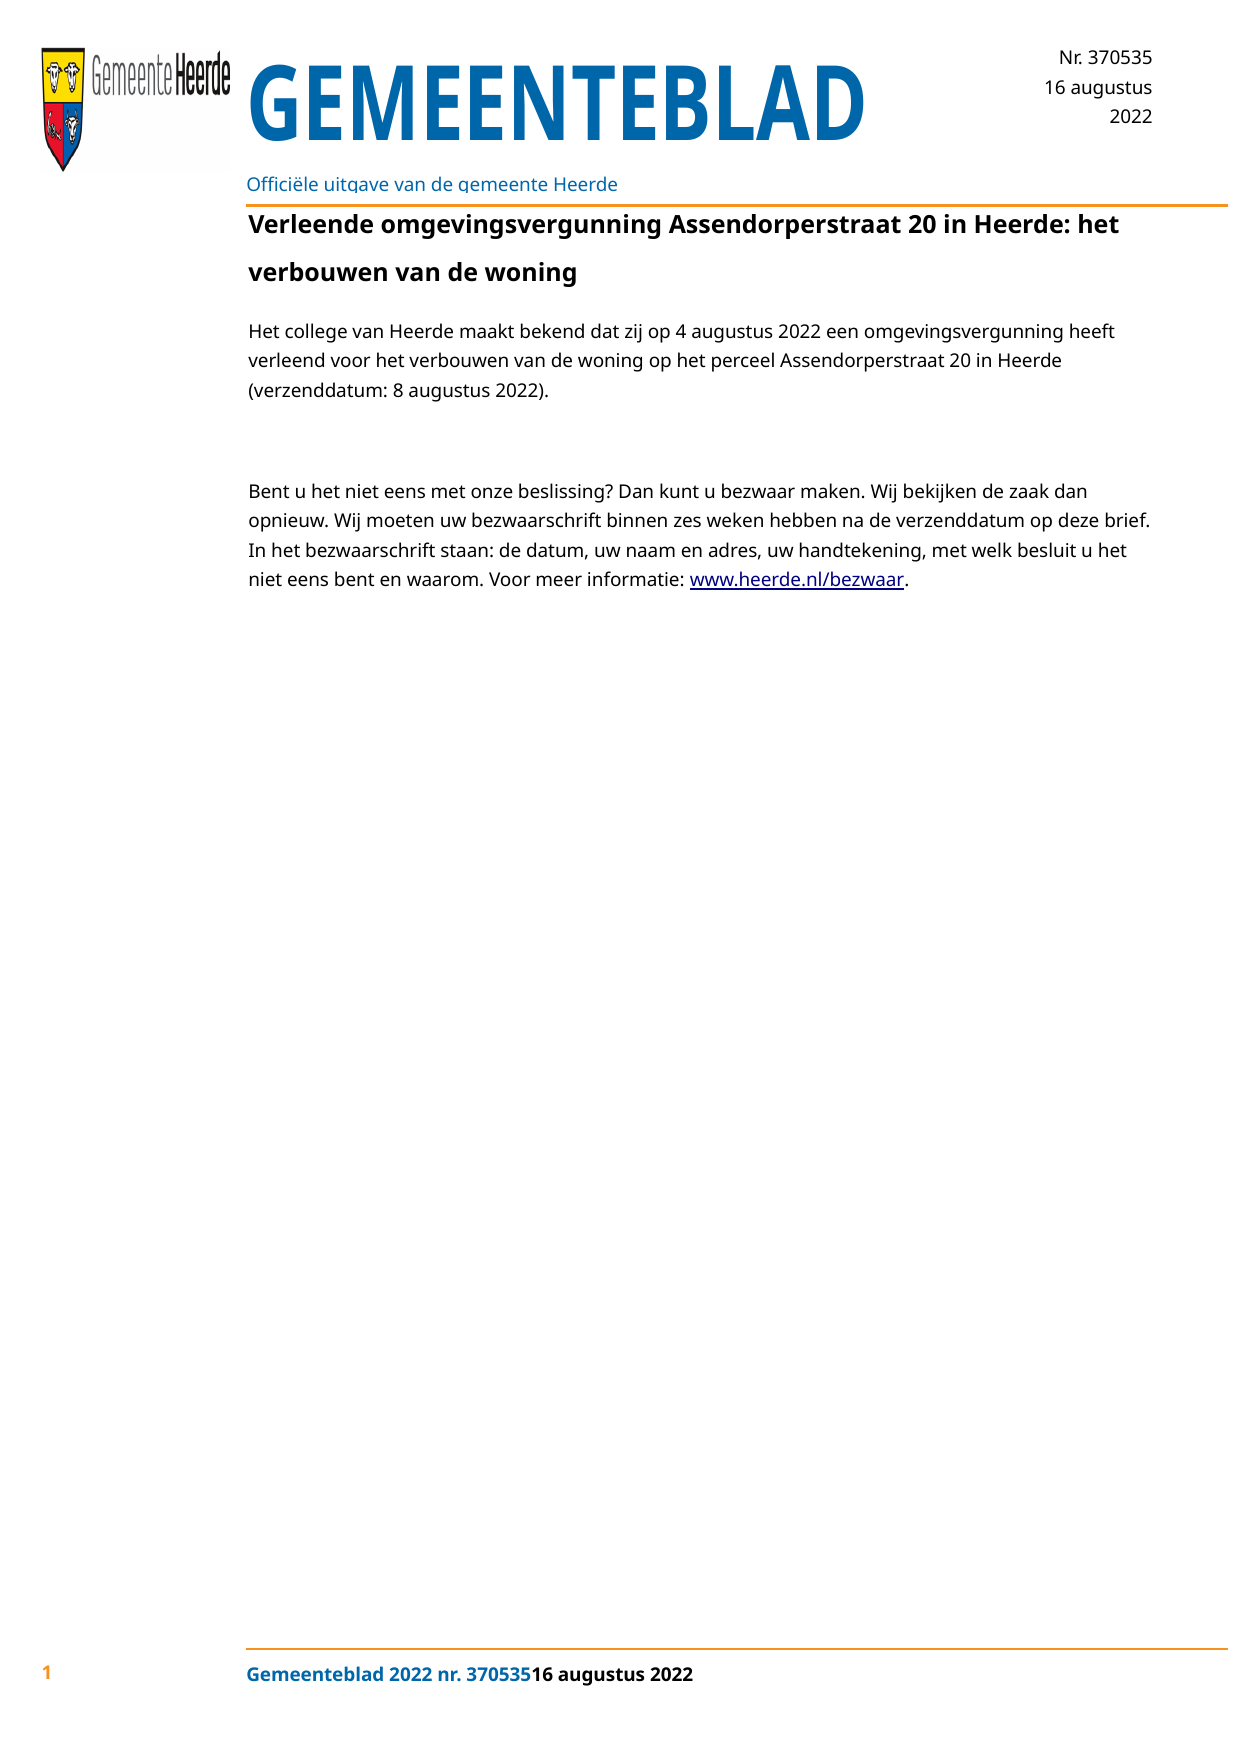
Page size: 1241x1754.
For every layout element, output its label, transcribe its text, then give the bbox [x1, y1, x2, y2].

picture [41, 47, 231, 172]
text Bent u het niet eens met onze beslissing? Dan kunt u bezwaar maken. Wij bekijken de zaak dan opnieuw. Wij moeten uw bezwaarschrift binnen zes weken hebben na de verzenddatum op deze brief. In het bezwaarschrift staan: de datum, uw naam en adres, uw handtekening, met welk besluit u het niet eens bent en waarom. Voor meer informatie: www.heerde.nl/bezwaar. [248, 478, 1152, 592]
text Het college van Heerde maakt bekend dat zij op 4 augustus 2022 een omgevingsvergunning heeft verleend voor het verbouwen van de woning op het perceel Assendorperstraat 20 in Heerde (verzenddatum: 8 augustus 2022). [248, 318, 1152, 403]
text Verleende omgevingsvergunning Assendorperstraat 20 in Heerde: het verbouwen van de woning [248, 207, 1152, 288]
